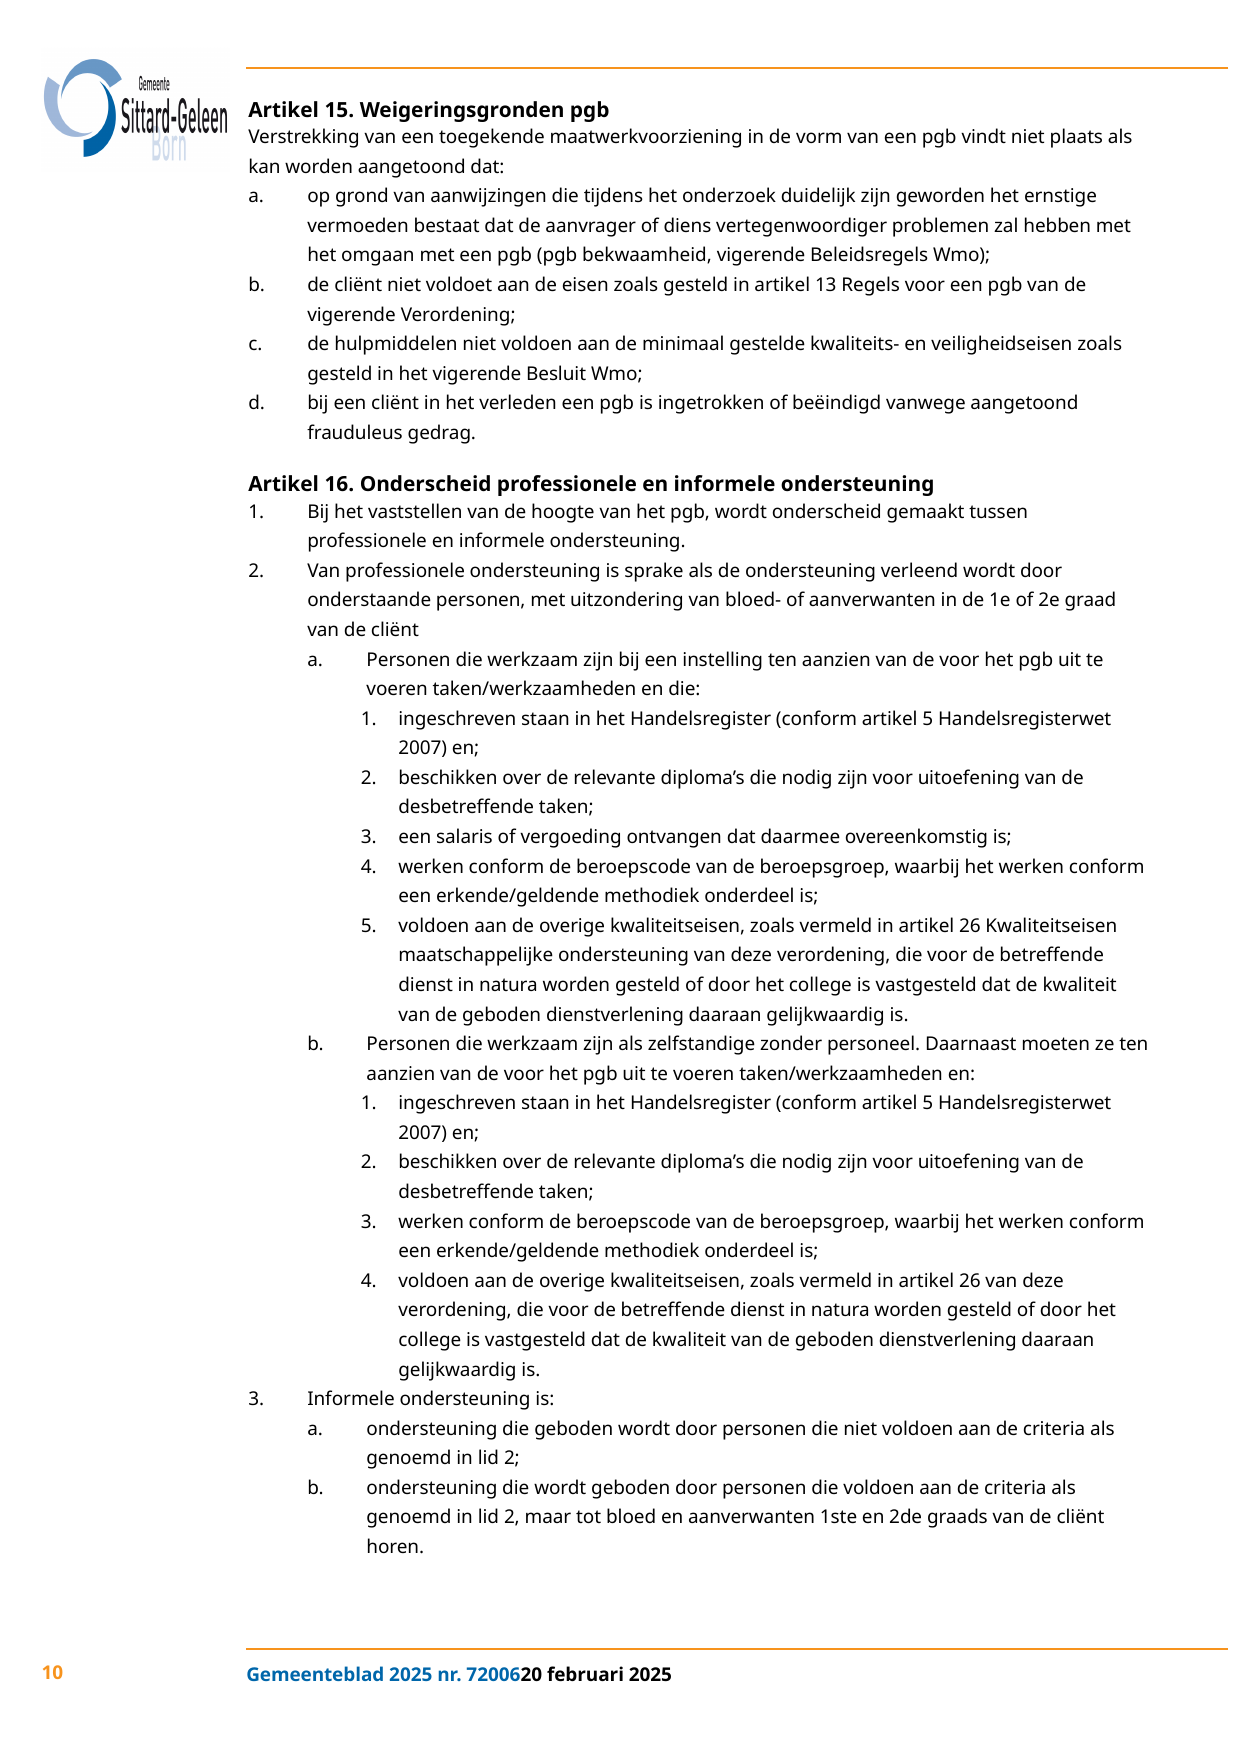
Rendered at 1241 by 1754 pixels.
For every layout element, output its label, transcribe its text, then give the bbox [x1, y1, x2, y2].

list ingeschreven staan in het Handelsregister (conform artikel 5 Handelsregisterwet 2007) en; [361, 1089, 1152, 1145]
list ingeschreven staan in het Handelsregister (conform artikel 5 Handelsregisterwet 2007) en; [361, 705, 1152, 760]
list bij een cliënt in het verleden een pgb is ingetrokken of beëindigd vanwege aangetoond frauduleus gedrag. [248, 389, 1152, 445]
list ondersteuning die wordt geboden door personen die voldoen aan de criteria als genoemd in lid 2, maar tot bloed en aanverwanten 1ste en 2de graads van de cliënt horen. [307, 1474, 1152, 1559]
list op grond van aanwijzingen die tijdens het onderzoek duidelijk zijn geworden het ernstige vermoeden bestaat dat de aanvrager of diens vertegenwoordiger problemen zal hebben met het omgaan met een pgb (pgb bekwaamheid, vigerende Beleidsregels Wmo); [248, 182, 1152, 267]
text Artikel 15. Weigeringsgronden pgb [248, 95, 1152, 123]
list werken conform de beroepscode van de beroepsgroep, waarbij het werken conform een erkende/geldende methodiek onderdeel is; [361, 1208, 1152, 1263]
list beschikken over de relevante diploma’s die nodig zijn voor uitoefening van de desbetreffende taken; [361, 764, 1152, 819]
list Informele ondersteuning is: [248, 1385, 1152, 1411]
list Van professionele ondersteuning is sprake als de ondersteuning verleend wordt door onderstaande personen, met uitzondering van bloed- of aanverwanten in de 1e of 2e graad van de cliënt [248, 557, 1152, 642]
list voldoen aan de overige kwaliteitseisen, zoals vermeld in artikel 26 Kwaliteitseisen maatschappelijke ondersteuning van deze verordening, die voor de betreffende dienst in natura worden gesteld of door het college is vastgesteld dat de kwaliteit van de geboden dienstverlening daaraan gelijkwaardig is. [361, 912, 1152, 1027]
text Artikel 16. Onderscheid professionele en informele ondersteuning [248, 469, 1152, 498]
picture [41, 47, 231, 172]
list werken conform de beroepscode van de beroepsgroep, waarbij het werken conform een erkende/geldende methodiek onderdeel is; [361, 853, 1152, 908]
list de hulpmiddelen niet voldoen aan de minimaal gestelde kwaliteits- en veiligheidseisen zoals gesteld in het vigerende Besluit Wmo; [248, 330, 1152, 386]
list voldoen aan de overige kwaliteitseisen, zoals vermeld in artikel 26 van deze verordening, die voor de betreffende dienst in natura worden gesteld of door het college is vastgesteld dat de kwaliteit van de geboden dienstverlening daaraan gelijkwaardig is. [361, 1267, 1152, 1382]
list een salaris of vergoeding ontvangen dat daarmee overeenkomstig is; [361, 823, 1152, 849]
list beschikken over de relevante diploma’s die nodig zijn voor uitoefening van de desbetreffende taken; [361, 1149, 1152, 1204]
text Verstrekking van een toegekende maatwerkvoorziening in de vorm van een pgb vindt niet plaats als kan worden aangetoond dat: [248, 123, 1152, 178]
list Personen die werkzaam zijn als zelfstandige zonder personeel. Daarnaast moeten ze ten aanzien van de voor het pgb uit te voeren taken/werkzaamheden en: [307, 1030, 1152, 1086]
list de cliënt niet voldoet aan de eisen zoals gesteld in artikel 13 Regels voor een pgb van de vigerende Verordening; [248, 271, 1152, 326]
list ondersteuning die geboden wordt door personen die niet voldoen aan de criteria als genoemd in lid 2; [307, 1415, 1152, 1470]
list Bij het vaststellen van de hoogte van het pgb, wordt onderscheid gemaakt tussen professionele en informele ondersteuning. [248, 498, 1152, 553]
list Personen die werkzaam zijn bij een instelling ten aanzien van de voor het pgb uit te voeren taken/werkzaamheden en die: [307, 646, 1152, 701]
